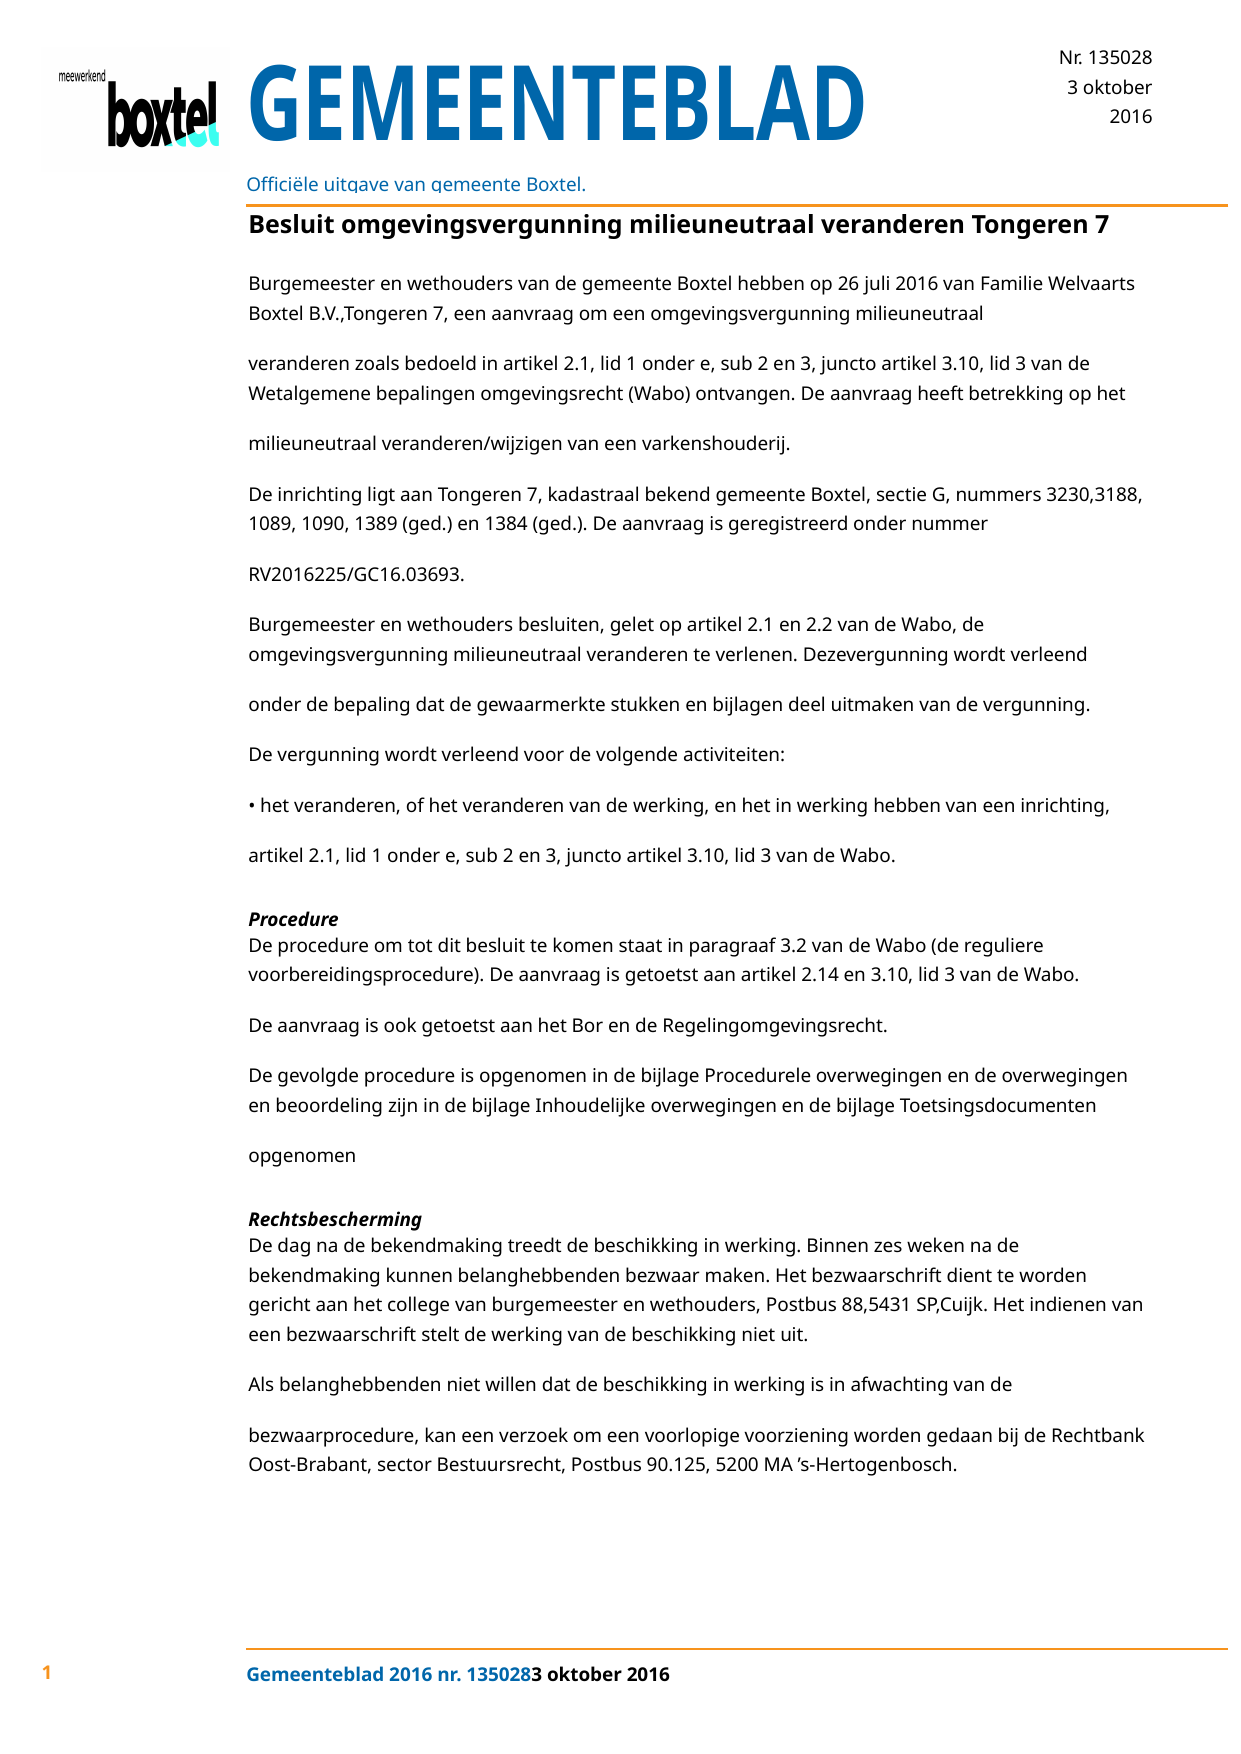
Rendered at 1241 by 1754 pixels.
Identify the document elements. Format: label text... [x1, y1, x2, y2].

text RV2016225/GC16.03693. [248, 561, 1152, 586]
text onder de bepaling dat de gewaarmerkte stukken en bijlagen deel uitmaken van de vergunning. [248, 691, 1152, 717]
text artikel 2.1, lid 1 onder e, sub 2 en 3, juncto artikel 3.10, lid 3 van de Wabo. [248, 842, 1152, 868]
text • het veranderen, of het veranderen van de werking, en het in werking hebben van een inrichting, [248, 792, 1152, 818]
text Procedure [248, 906, 1152, 932]
text opgenomen [248, 1142, 1152, 1168]
text De inrichting ligt aan Tongeren 7, kadastraal bekend gemeente Boxtel, sectie G, nummers 3230,3188, 1089, 1090, 1389 (ged.) en 1384 (ged.). De aanvraag is geregistreerd onder nummer [248, 481, 1152, 536]
text bezwaarprocedure, kan een verzoek om een voorlopige voorziening worden gedaan bij de Rechtbank Oost-Brabant, sector Bestuursrecht, Postbus 90.125, 5200 MA ’s-Hertogenbosch. [248, 1422, 1152, 1477]
text De procedure om tot dit besluit te komen staat in paragraaf 3.2 van de Wabo (de reguliere voorbereidingsprocedure). De aanvraag is getoetst aan artikel 2.14 en 3.10, lid 3 van de Wabo. [248, 932, 1152, 987]
text Rechtsbescherming [248, 1206, 1152, 1232]
text De vergunning wordt verleend voor de volgende activiteiten: [248, 742, 1152, 767]
text Als belanghebbenden niet willen dat de beschikking in werking is in afwachting van de [248, 1371, 1152, 1397]
text De aanvraag is ook getoetst aan het Bor en de Regelingomgevingsrecht. [248, 1012, 1152, 1038]
text De dag na de bekendmaking treedt de beschikking in werking. Binnen zes weken na de bekendmaking kunnen belanghebbenden bezwaar maken. Het bezwaarschrift dient te worden gericht aan het college van burgemeester en wethouders, Postbus 88,5431 SP,Cuijk. Het indienen van een bezwaarschrift stelt de werking van de beschikking niet uit. [248, 1232, 1152, 1347]
text Burgemeester en wethouders besluiten, gelet op artikel 2.1 en 2.2 van de Wabo, de omgevingsvergunning milieuneutraal veranderen te verlenen. Dezevergunning wordt verleend [248, 611, 1152, 666]
text veranderen zoals bedoeld in artikel 2.1, lid 1 onder e, sub 2 en 3, juncto artikel 3.10, lid 3 van de Wetalgemene bepalingen omgevingsrecht (Wabo) ontvangen. De aanvraag heeft betrekking op het [248, 350, 1152, 406]
picture [41, 47, 231, 172]
text milieuneutraal veranderen/wijzigen van een varkenshouderij. [248, 430, 1152, 456]
text Burgemeester en wethouders van de gemeente Boxtel hebben op 26 juli 2016 van Familie Welvaarts Boxtel B.V.,Tongeren 7, een aanvraag om een omgevingsvergunning milieuneutraal [248, 270, 1152, 326]
text Besluit omgevingsvergunning milieuneutraal veranderen Tongeren 7 [248, 207, 1152, 241]
text De gevolgde procedure is opgenomen in de bijlage Procedurele overwegingen en de overwegingen en beoordeling zijn in de bijlage Inhoudelijke overwegingen en de bijlage Toetsingsdocumenten [248, 1062, 1152, 1118]
